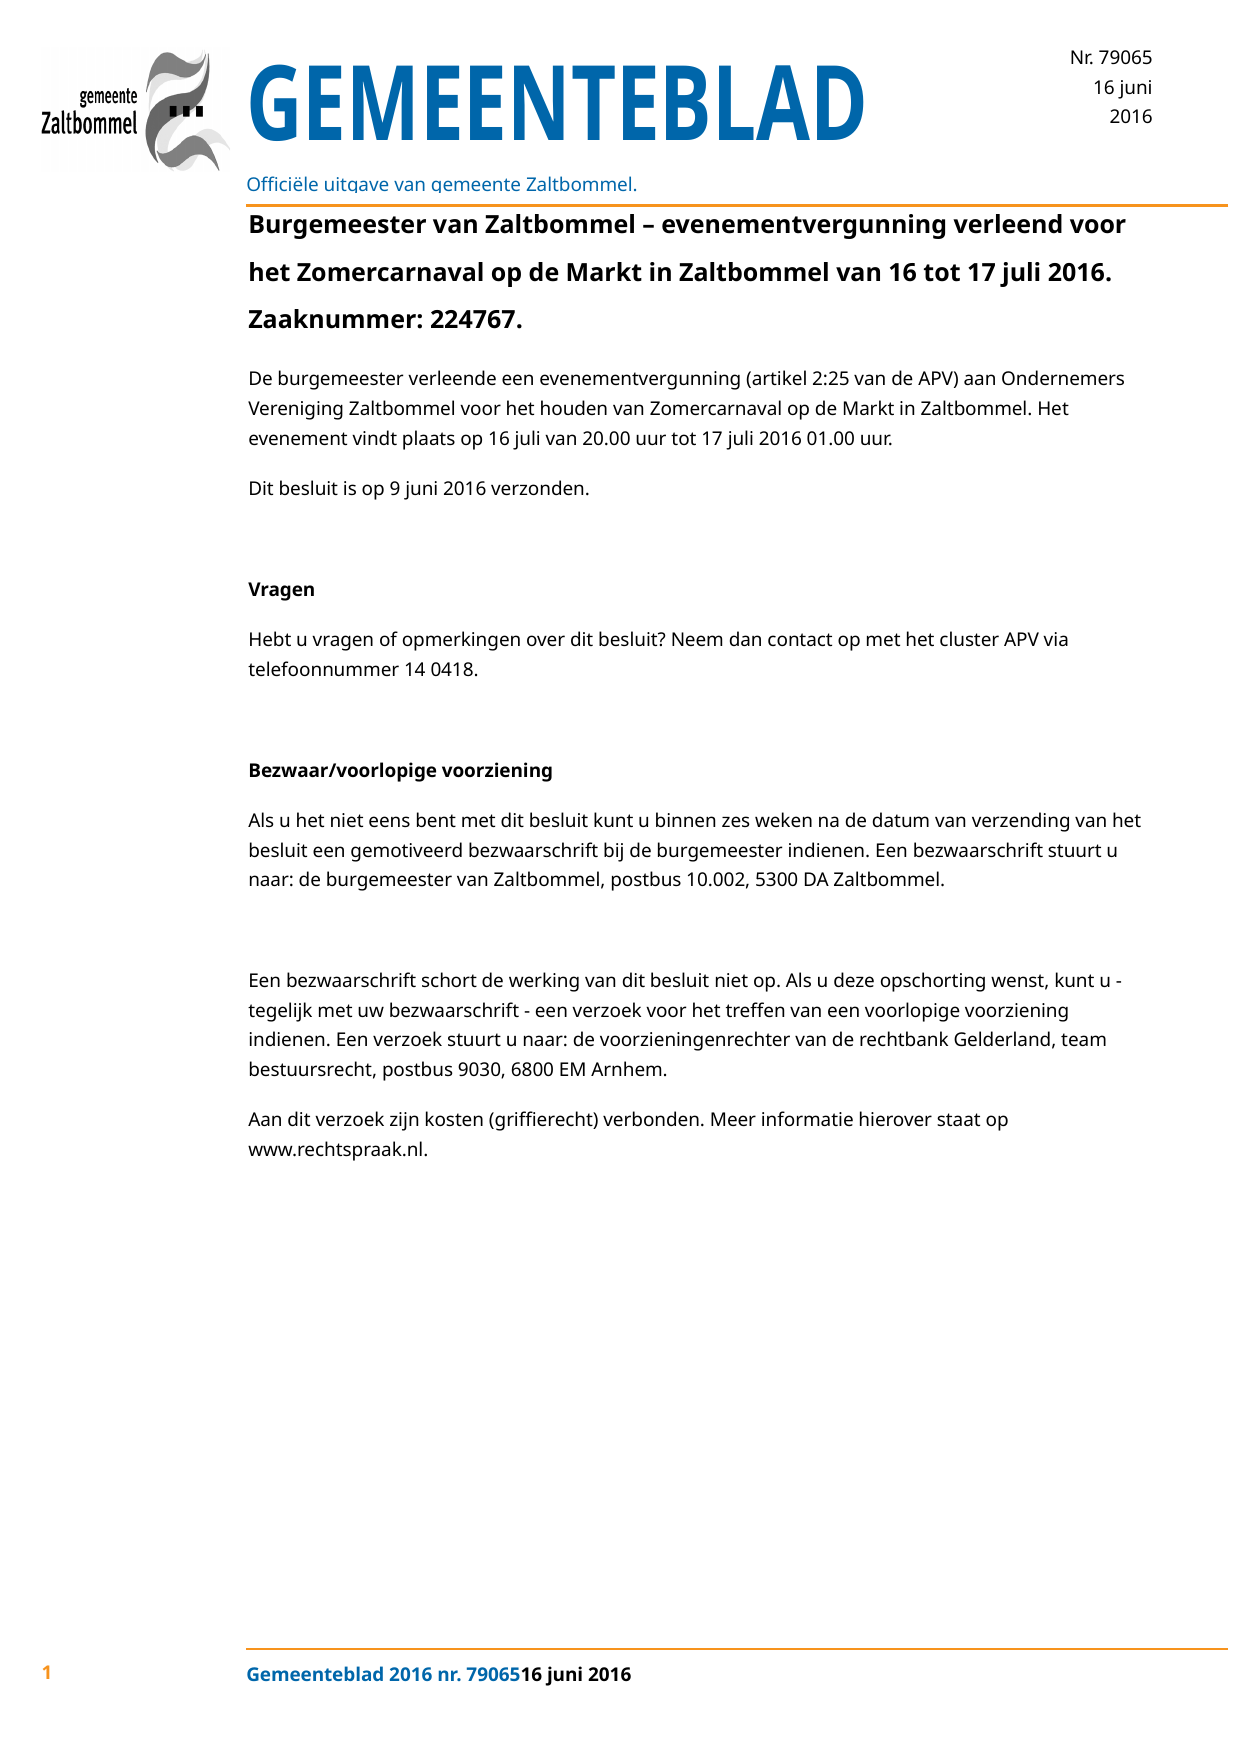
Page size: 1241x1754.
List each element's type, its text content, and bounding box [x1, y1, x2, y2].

picture [41, 47, 231, 172]
text Een bezwaarschrift schort de werking van dit besluit niet op. Als u deze opschorting wenst, kunt u - tegelijk met uw bezwaarschrift - een verzoek voor het treffen van een voorlopige voorziening indienen. Een verzoek stuurt u naar: de voorzieningenrechter van de rechtbank Gelderland, team bestuursrecht, postbus 9030, 6800 EM Arnhem. [248, 967, 1152, 1082]
text Burgemeester van Zaltbommel – evenementvergunning verleend voor het Zomercarnaval op de Markt in Zaltbommel van 16 tot 17 juli 2016. Zaaknummer: 224767. [248, 207, 1152, 336]
text Hebt u vragen of opmerkingen over dit besluit? Neem dan contact op met het cluster APV via telefoonnummer 14 0418. [248, 626, 1152, 682]
text Als u het niet eens bent met dit besluit kunt u binnen zes weken na de datum van verzending van het besluit een gemotiveerd bezwaarschrift bij de burgemeester indienen. Een bezwaarschrift stuurt u naar: de burgemeester van Zaltbommel, postbus 10.002, 5300 DA Zaltbommel. [248, 807, 1152, 892]
text Aan dit verzoek zijn kosten (griffierecht) verbonden. Meer informatie hierover staat op www.rechtspraak.nl. [248, 1106, 1152, 1162]
text Bezwaar/voorlopige voorziening [248, 757, 1152, 782]
text Vragen [248, 576, 1152, 602]
text De burgemeester verleende een evenementvergunning (artikel 2:25 van de APV) aan Ondernemers Vereniging Zaltbommel voor het houden van Zomercarnaval op de Markt in Zaltbommel. Het evenement vindt plaats op 16 juli van 20.00 uur tot 17 juli 2016 01.00 uur. [248, 366, 1152, 450]
text Dit besluit is op 9 juni 2016 verzonden. [248, 475, 1152, 501]
